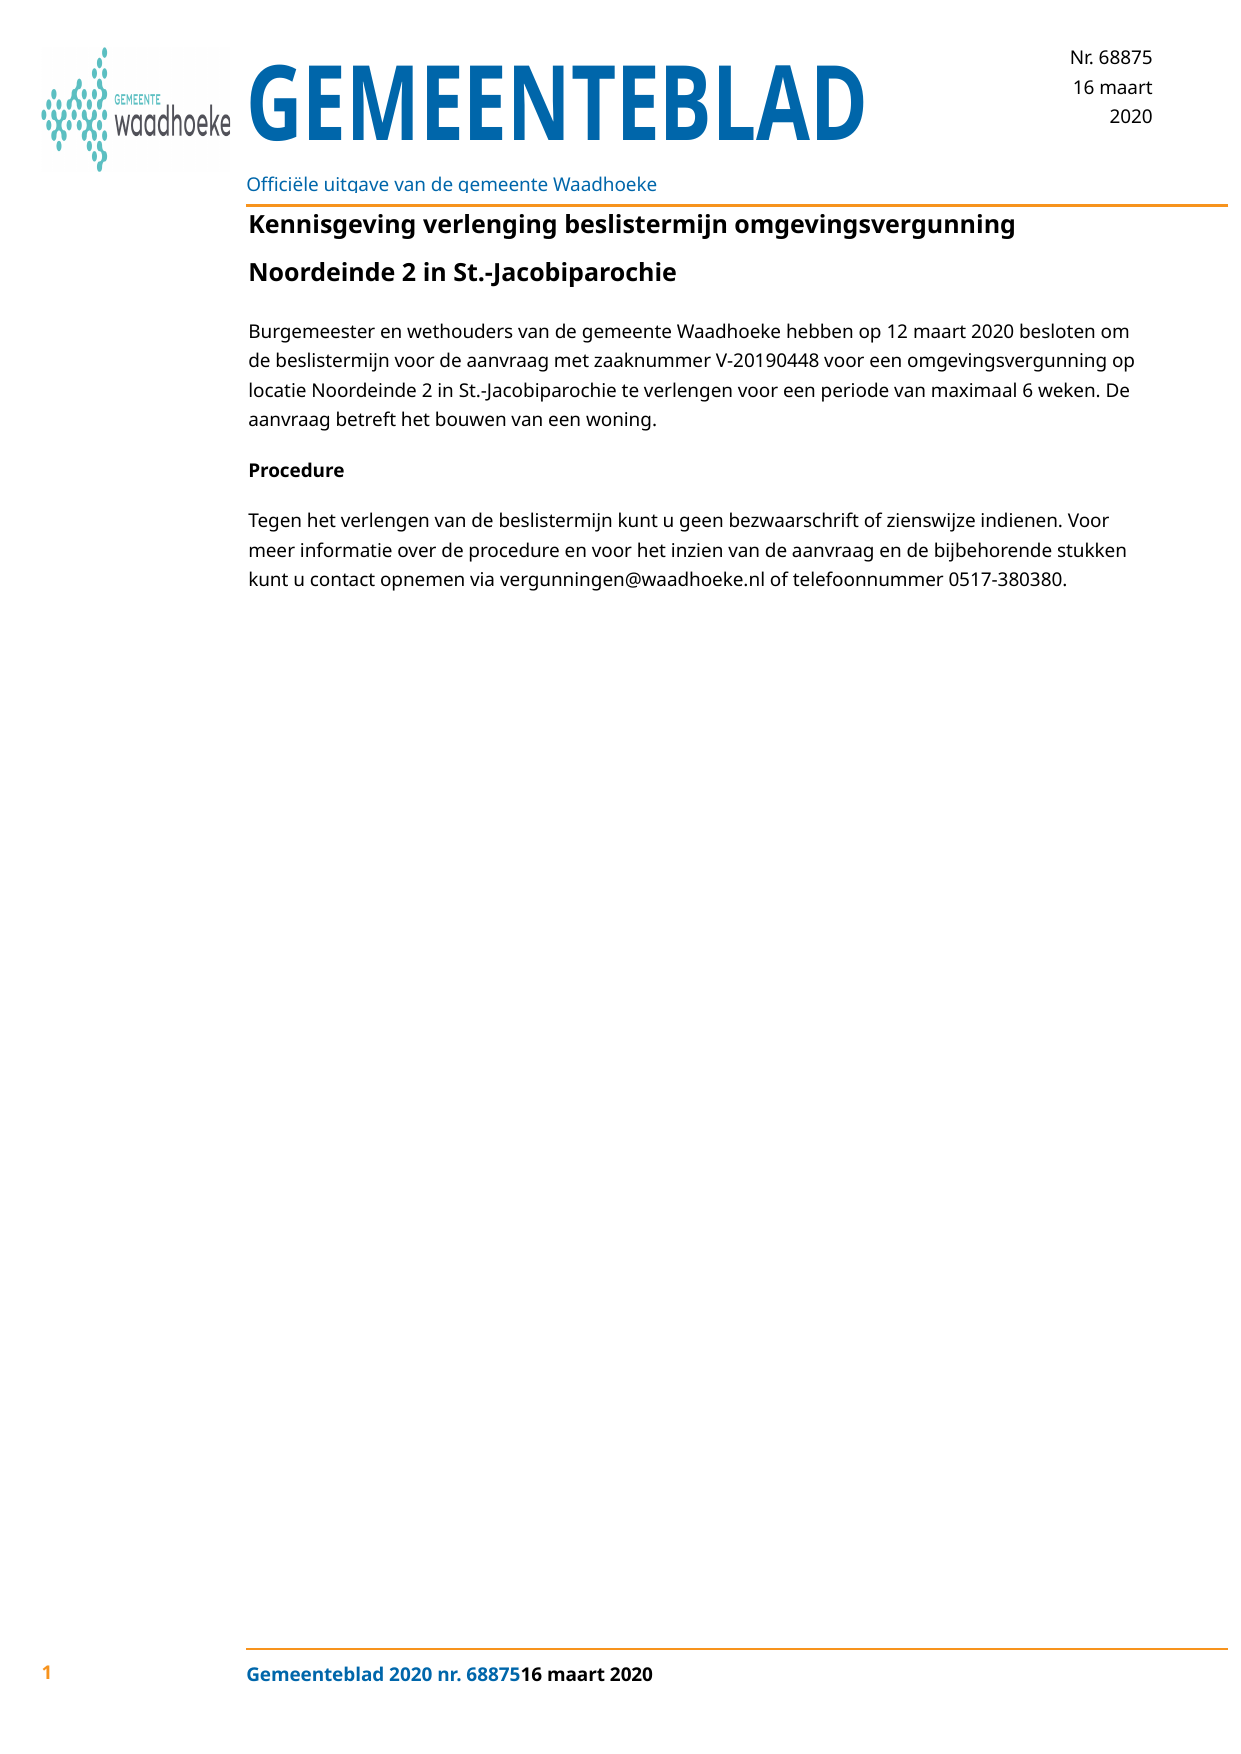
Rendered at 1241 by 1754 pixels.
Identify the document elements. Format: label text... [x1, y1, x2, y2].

text Kennisgeving verlenging beslistermijn omgevingsvergunning Noordeinde 2 in St.-Jacobiparochie [248, 207, 1152, 288]
picture [41, 47, 231, 172]
text Burgemeester en wethouders van de gemeente Waadhoeke hebben op 12 maart 2020 besloten om de beslistermijn voor de aanvraag met zaaknummer V-20190448 voor een omgevingsvergunning op locatie Noordeinde 2 in St.-Jacobiparochie te verlengen voor een periode van maximaal 6 weken. De aanvraag betreft het bouwen van een woning. [248, 318, 1152, 432]
text Procedure [248, 457, 1152, 483]
text Tegen het verlengen van de beslistermijn kunt u geen bezwaarschrift of zienswijze indienen. Voor meer informatie over de procedure en voor het inzien van de aanvraag en de bijbehorende stukken kunt u contact opnemen via vergunningen@waadhoeke.nl of telefoonnummer 0517-380380. [248, 507, 1152, 592]
